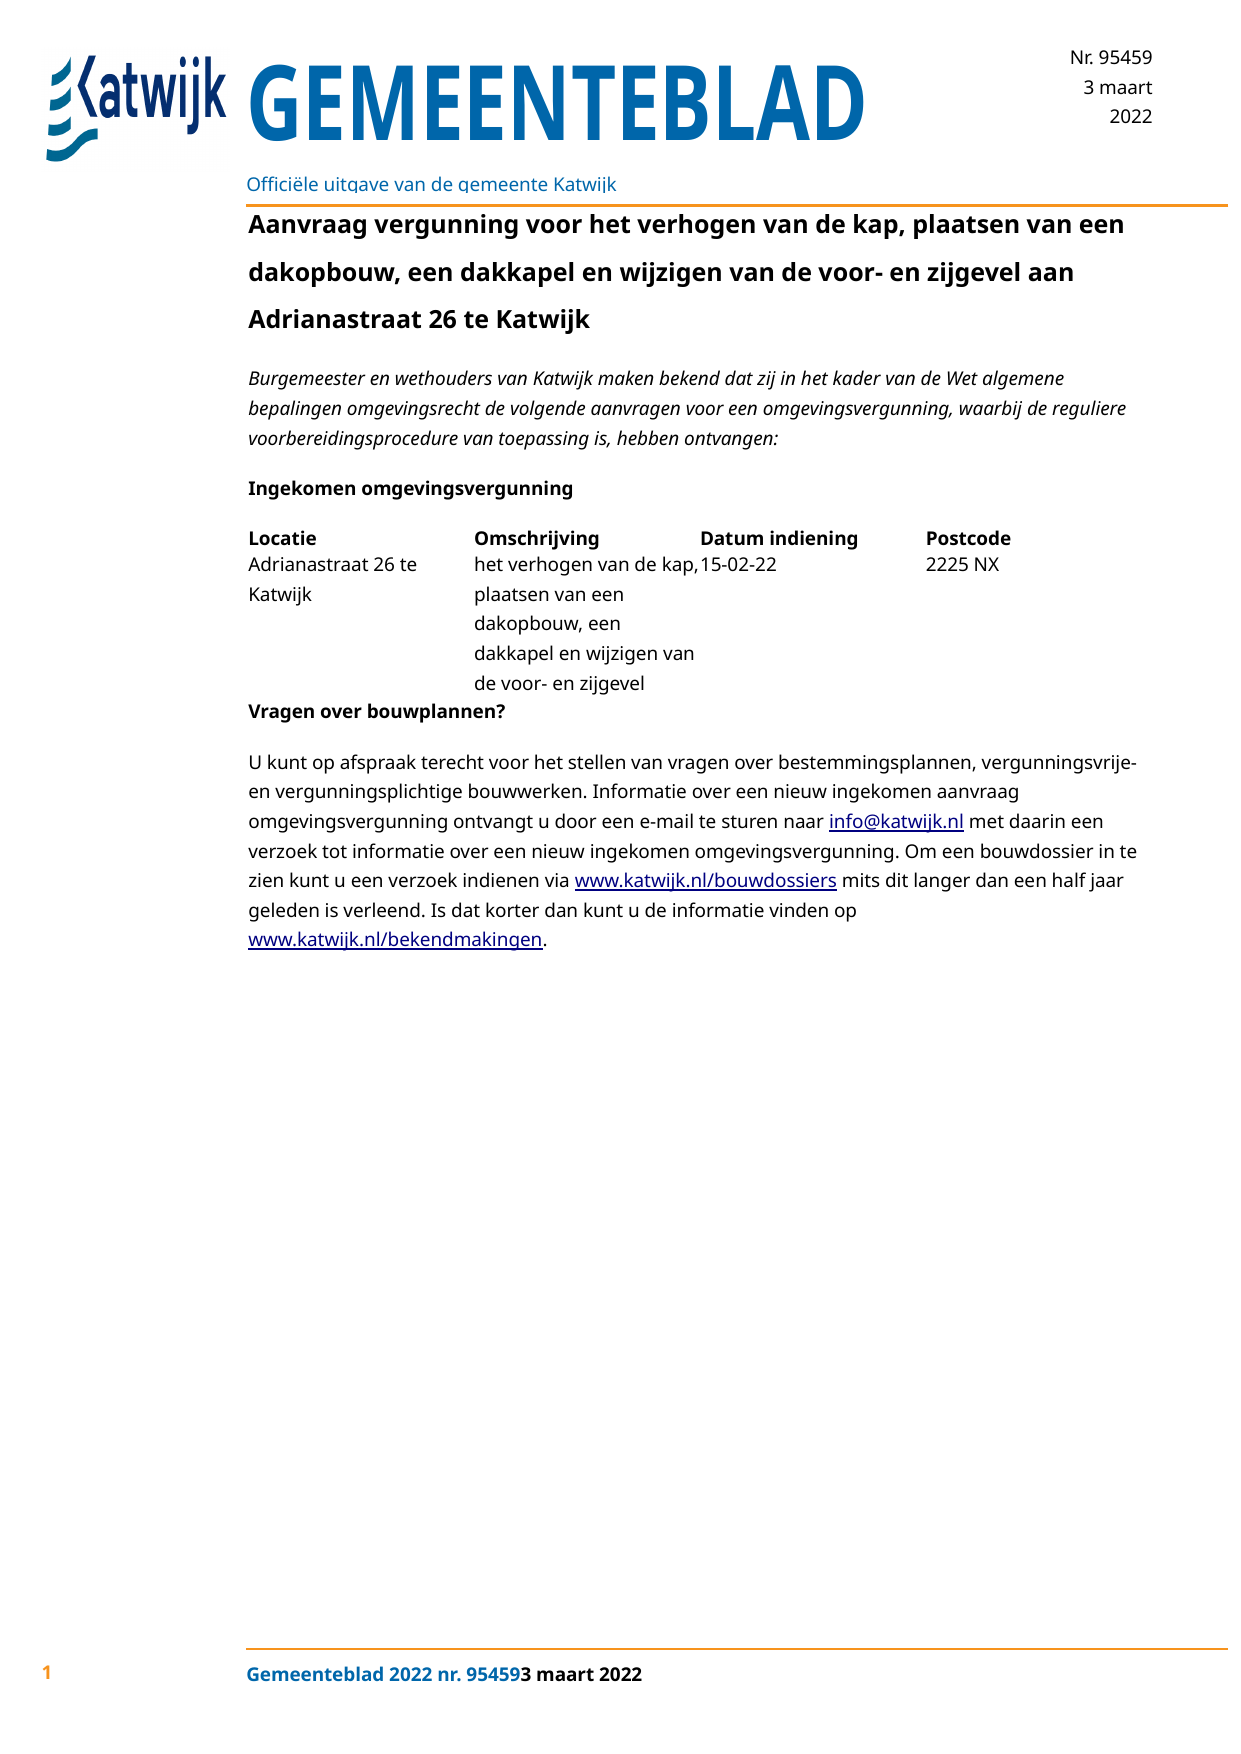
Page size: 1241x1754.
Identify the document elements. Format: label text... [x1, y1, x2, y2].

picture [41, 47, 231, 172]
table_cell 15-02-22 [700, 551, 926, 695]
table_header Locatie [248, 526, 474, 551]
text Vragen over bouwplannen? [248, 699, 1152, 724]
text Aanvraag vergunning voor het verhogen van de kap, plaatsen van een dakopbouw, een dakkapel en wijzigen van de voor- en zijgevel aan Adrianastraat 26 te Katwijk [248, 207, 1152, 336]
table_cell het verhogen van de kap, plaatsen van een dakopbouw, een dakkapel en wijzigen van de voor- en zijgevel [474, 551, 700, 695]
text Burgemeester en wethouders van Katwijk maken bekend dat zij in het kader van de Wet algemene bepalingen omgevingsrecht de volgende aanvragen voor een omgevingsvergunning, waarbij de reguliere voorbereidingsprocedure van toepassing is, hebben ontvangen: [248, 366, 1152, 450]
table_header Omschrijving [474, 526, 700, 551]
table_header Postcode [926, 526, 1152, 551]
table_header Datum indiening [700, 526, 926, 551]
table_cell 2225 NX [926, 551, 1152, 695]
table_cell Adrianastraat 26 te Katwijk [248, 551, 474, 695]
text U kunt op afspraak terecht voor het stellen van vragen over bestemmingsplannen, vergunningsvrije- en vergunningsplichtige bouwwerken. Informatie over een nieuw ingekomen aanvraag omgevingsvergunning ontvangt u door een e-mail te sturen naar info@katwijk.nl met daarin een verzoek tot informatie over een nieuw ingekomen omgevingsvergunning. Om een bouwdossier in te zien kunt u een verzoek indienen via www.katwijk.nl/bouwdossiers mits dit langer dan een half jaar geleden is verleend. Is dat korter dan kunt u de informatie vinden op www.katwijk.nl/bekendmakingen. [248, 749, 1152, 952]
text Ingekomen omgevingsvergunning [248, 475, 1152, 501]
